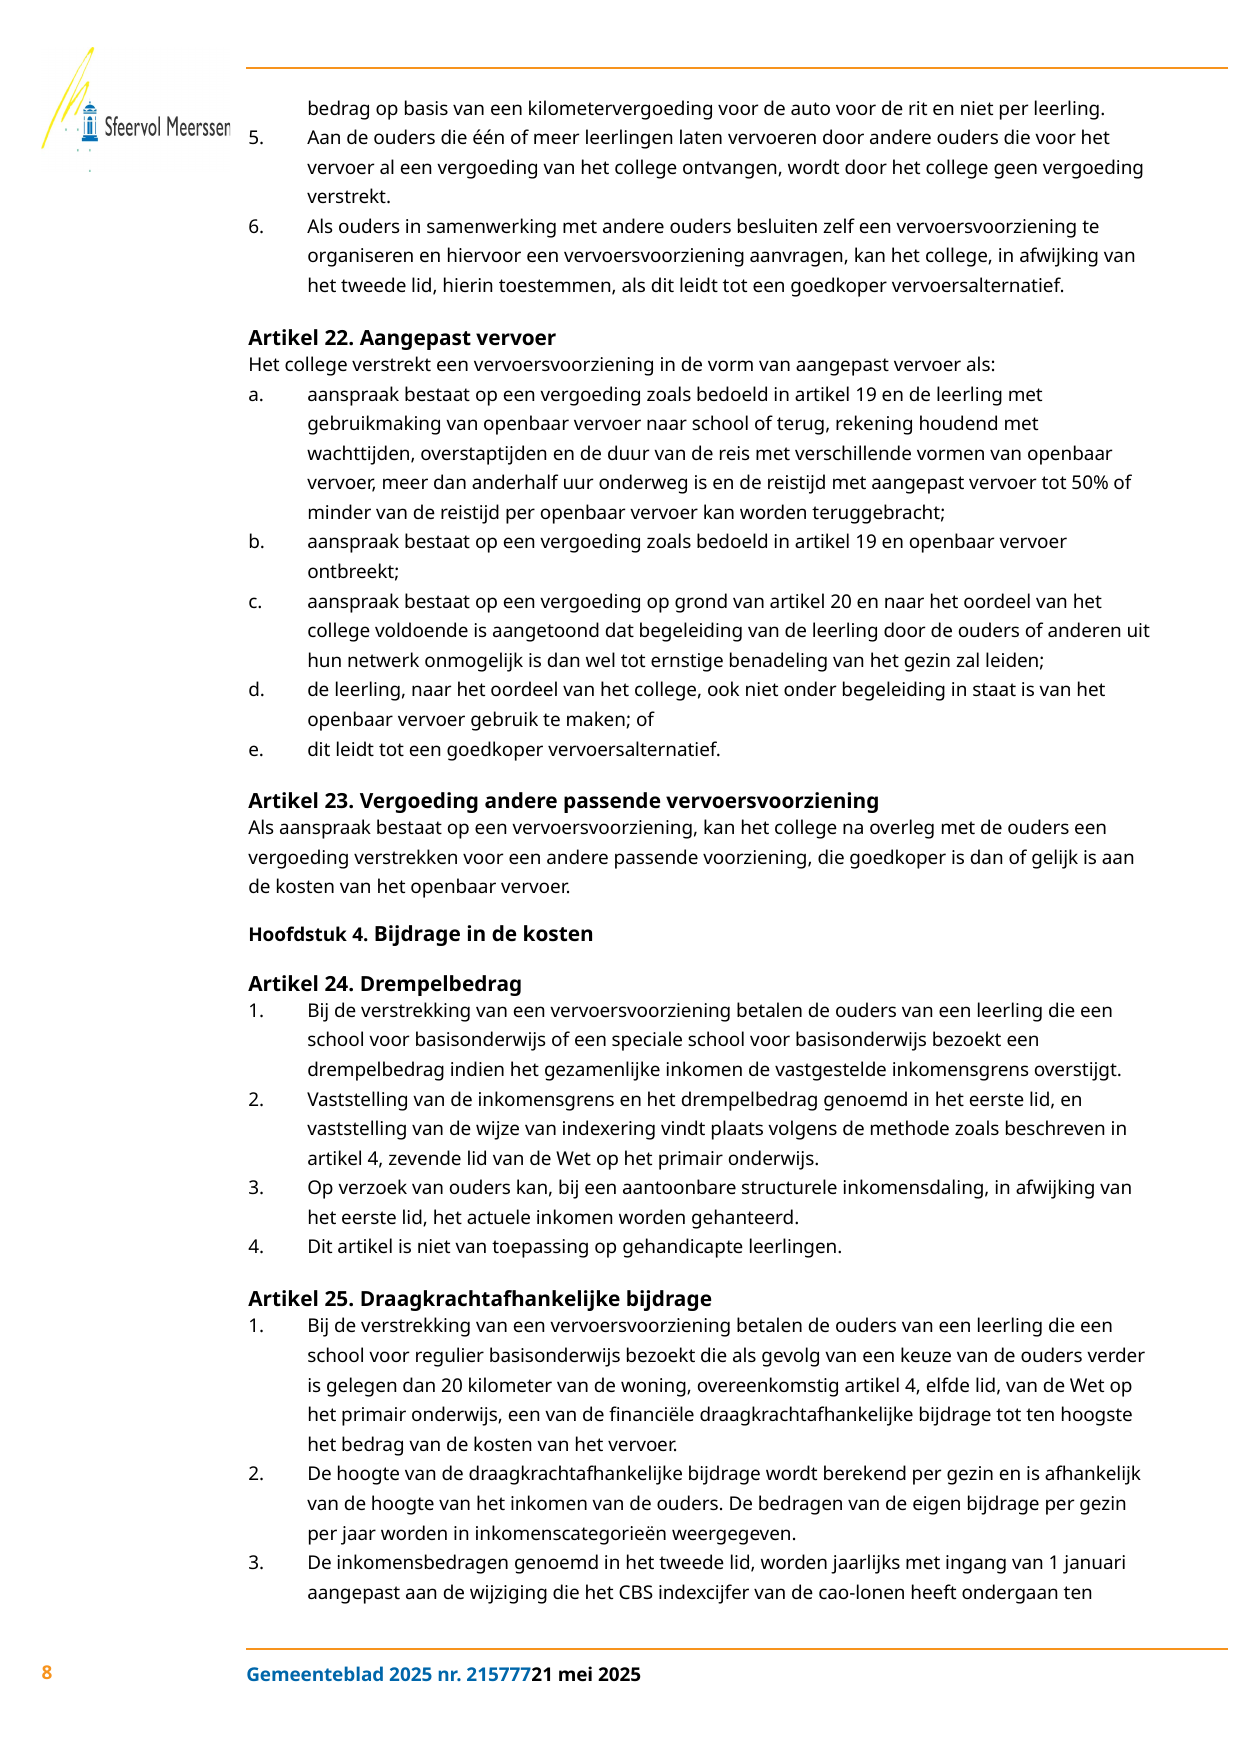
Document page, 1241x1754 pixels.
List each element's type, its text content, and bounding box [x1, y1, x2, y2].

list Aan de ouders die één of meer leerlingen laten vervoeren door andere ouders die voor het vervoer al een vergoeding van het college ontvangen, wordt door het college geen vergoeding verstrekt. [248, 124, 1152, 209]
list Op verzoek van ouders kan, bij een aantoonbare structurele inkomensdaling, in afwijking van het eerste lid, het actuele inkomen worden gehanteerd. [248, 1174, 1152, 1230]
list aanspraak bestaat op een vergoeding zoals bedoeld in artikel 19 en openbaar vervoer ontbreekt; [248, 529, 1152, 584]
text Artikel 23. Vergoeding andere passende vervoersvoorziening [248, 786, 1152, 814]
text Als aanspraak bestaat op een vervoersvoorziening, kan het college na overleg met de ouders een vergoeding verstrekken voor een andere passende voorziening, die goedkoper is dan of gelijk is aan de kosten van het openbaar vervoer. [248, 814, 1152, 899]
text Artikel 25. Draagkrachtafhankelijke bijdrage [248, 1284, 1152, 1313]
list Bij de verstrekking van een vervoersvoorziening betalen de ouders van een leerling die een school voor regulier basisonderwijs bezoekt die als gevolg van een keuze van de ouders verder is gelegen dan 20 kilometer van de woning, overeenkomstig artikel 4, elfde lid, van de Wet op het primair onderwijs, een van de financiële draagkrachtafhankelijke bijdrage tot ten hoogste het bedrag van de kosten van het vervoer. [248, 1313, 1152, 1457]
list De inkomensbedragen genoemd in het tweede lid, worden jaarlijks met ingang van 1 januari aangepast aan de wijziging die het CBS indexcijfer van de cao-lonen heeft ondergaan ten [248, 1549, 1152, 1604]
list aanspraak bestaat op een vergoeding op grond van artikel 20 en naar het oordeel van het college voldoende is aangetoond dat begeleiding van de leerling door de ouders of anderen uit hun netwerk onmogelijk is dan wel tot ernstige benadeling van het gezin zal leiden; [248, 588, 1152, 673]
list Dit artikel is niet van toepassing op gehandicapte leerlingen. [248, 1234, 1152, 1259]
list Vaststelling van de inkomensgrens en het drempelbedrag genoemd in het eerste lid, en vaststelling van de wijze van indexering vindt plaats volgens de methode zoals beschreven in artikel 4, zevende lid van de Wet op het primair onderwijs. [248, 1086, 1152, 1171]
list De hoogte van de draagkrachtafhankelijke bijdrage wordt berekend per gezin en is afhankelijk van de hoogte van het inkomen van de ouders. De bedragen van de eigen bijdrage per gezin per jaar worden in inkomenscategorieën weergegeven. [248, 1461, 1152, 1545]
list bedrag op basis van een kilometervergoeding voor de auto voor de rit en niet per leerling. [248, 95, 1152, 121]
list dit leidt tot een goedkoper vervoersalternatief. [248, 736, 1152, 761]
text Artikel 24. Drempelbedrag [248, 969, 1152, 997]
list de leerling, naar het oordeel van het college, ook niet onder begeleiding in staat is van het openbaar vervoer gebruik te maken; of [248, 677, 1152, 732]
text Artikel 22. Aangepast vervoer [248, 323, 1152, 351]
picture [41, 47, 231, 172]
list Bij de verstrekking van een vervoersvoorziening betalen de ouders van een leerling die een school voor basisonderwijs of een speciale school voor basisonderwijs bezoekt een drempelbedrag indien het gezamenlijke inkomen de vastgestelde inkomensgrens overstijgt. [248, 997, 1152, 1082]
text Het college verstrekt een vervoersvoorziening in de vorm van aangepast vervoer als: [248, 351, 1152, 377]
list Als ouders in samenwerking met andere ouders besluiten zelf een vervoersvoorziening te organiseren en hiervoor een vervoersvoorziening aanvragen, kan het college, in afwijking van het tweede lid, hierin toestemmen, als dit leidt tot een goedkoper vervoersalternatief. [248, 213, 1152, 298]
text Hoofdstuk 4. Bijdrage in de kosten [248, 919, 1152, 948]
list aanspraak bestaat op een vergoeding zoals bedoeld in artikel 19 en de leerling met gebruikmaking van openbaar vervoer naar school of terug, rekening houdend met wachttijden, overstaptijden en de duur van de reis met verschillende vormen van openbaar vervoer, meer dan anderhalf uur onderweg is en de reistijd met aangepast vervoer tot 50% of minder van de reistijd per openbaar vervoer kan worden teruggebracht; [248, 381, 1152, 525]
